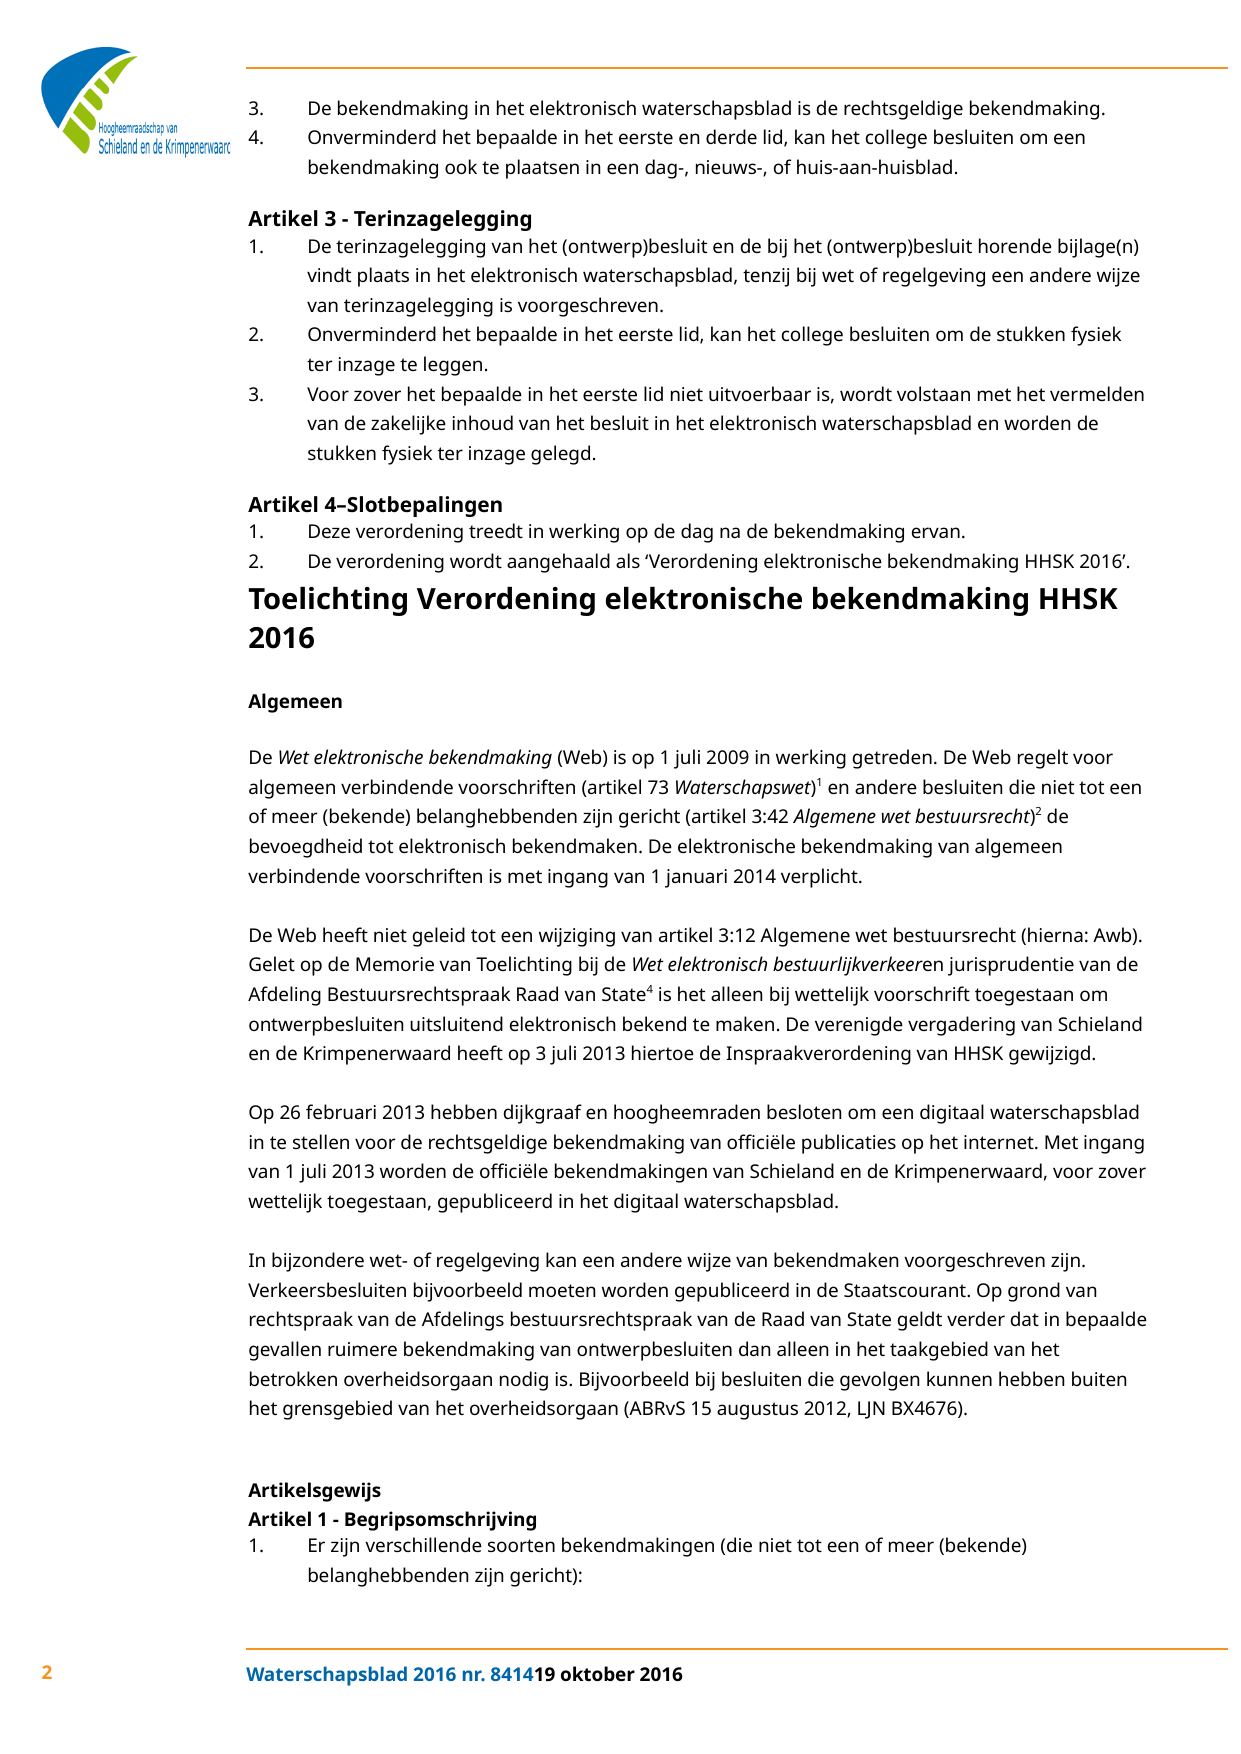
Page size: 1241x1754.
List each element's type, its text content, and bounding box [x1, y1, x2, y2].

text Artikel 1 - Begripsomschrijving [248, 1504, 1152, 1532]
list Onverminderd het bepaalde in het eerste en derde lid, kan het college besluiten om een bekendmaking ook te plaatsen in een dag-, nieuws-, of huis-aan-huisblad. [248, 124, 1152, 180]
list Er zijn verschillende soorten bekendmakingen (die niet tot een of meer (bekende) belanghebbenden zijn gericht): [248, 1532, 1152, 1587]
list Voor zover het bepaalde in het eerste lid niet uitvoerbaar is, wordt volstaan met het vermelden van de zakelijke inhoud van het besluit in het elektronisch waterschapsblad en worden de stukken fysiek ter inzage gelegd. [248, 381, 1152, 466]
text Artikel 4–Slotbepalingen [248, 490, 1152, 519]
text Op 26 februari 2013 hebben dijkgraaf en hoogheemraden besloten om een digitaal waterschapsblad in te stellen voor de rechtsgeldige bekendmaking van officiële publicaties op het internet. Met ingang van 1 juli 2013 worden de officiële bekendmakingen van Schieland en de Krimpenerwaard, voor zover wettelijk toegestaan, gepubliceerd in het digitaal waterschapsblad. [248, 1099, 1152, 1214]
text Artikelsgewijs [248, 1475, 1152, 1504]
list Deze verordening treedt in werking op de dag na de bekendmaking ervan. [248, 519, 1152, 544]
text Toelichting Verordening elektronische bekendmaking HHSK 2016 [248, 578, 1152, 657]
picture [41, 47, 231, 172]
text Algemeen [248, 686, 1152, 715]
list Onverminderd het bepaalde in het eerste lid, kan het college besluiten om de stukken fysiek ter inzage te leggen. [248, 322, 1152, 377]
text Artikel 3 - Terinzagelegging [248, 204, 1152, 233]
list De verordening wordt aangehaald als ‘Verordening elektronische bekendmaking HHSK 2016’. [248, 548, 1152, 574]
list De bekendmaking in het elektronisch waterschapsblad is de rechtsgeldige bekendmaking. [248, 95, 1152, 121]
text In bijzondere wet- of regelgeving kan een andere wijze van bekendmaken voorgeschreven zijn. Verkeersbesluiten bijvoorbeeld moeten worden gepubliceerd in de Staatscourant. Op grond van rechtspraak van de Afdelings bestuursrechtspraak van de Raad van State geldt verder dat in bepaalde gevallen ruimere bekendmaking van ontwerpbesluiten dan alleen in het taakgebied van het betrokken overheidsorgaan nodig is. Bijvoorbeeld bij besluiten die gevolgen kunnen hebben buiten het grensgebied van het overheidsorgaan (ABRvS 15 augustus 2012, LJN BX4676). [248, 1247, 1152, 1421]
list De terinzagelegging van het (ontwerp)besluit en de bij het (ontwerp)besluit horende bijlage(n) vindt plaats in het elektronisch waterschapsblad, tenzij bij wet of regelgeving een andere wijze van terinzagelegging is voorgeschreven. [248, 233, 1152, 318]
text De Wet elektronische bekendmaking (Web) is op 1 juli 2009 in werking getreden. De Web regelt voor algemeen verbindende voorschriften (artikel 73 Waterschapswet)1 en andere besluiten die niet tot een of meer (bekende) belanghebbenden zijn gericht (artikel 3:42 Algemene wet bestuursrecht)2 de bevoegdheid tot elektronisch bekendmaken. De elektronische bekendmaking van algemeen verbindende voorschriften is met ingang van 1 januari 2014 verplicht. [248, 744, 1152, 888]
text De Web heeft niet geleid tot een wijziging van artikel 3:12 Algemene wet bestuursrecht (hierna: Awb). Gelet op de Memorie van Toelichting bij de Wet elektronisch bestuurlijkverkeeren jurisprudentie van de Afdeling Bestuursrechtspraak Raad van State4 is het alleen bij wettelijk voorschrift toegestaan om ontwerpbesluiten uitsluitend elektronisch bekend te maken. De verenigde vergadering van Schieland en de Krimpenerwaard heeft op 3 juli 2013 hiertoe de Inspraakverordening van HHSK gewijzigd. [248, 922, 1152, 1066]
